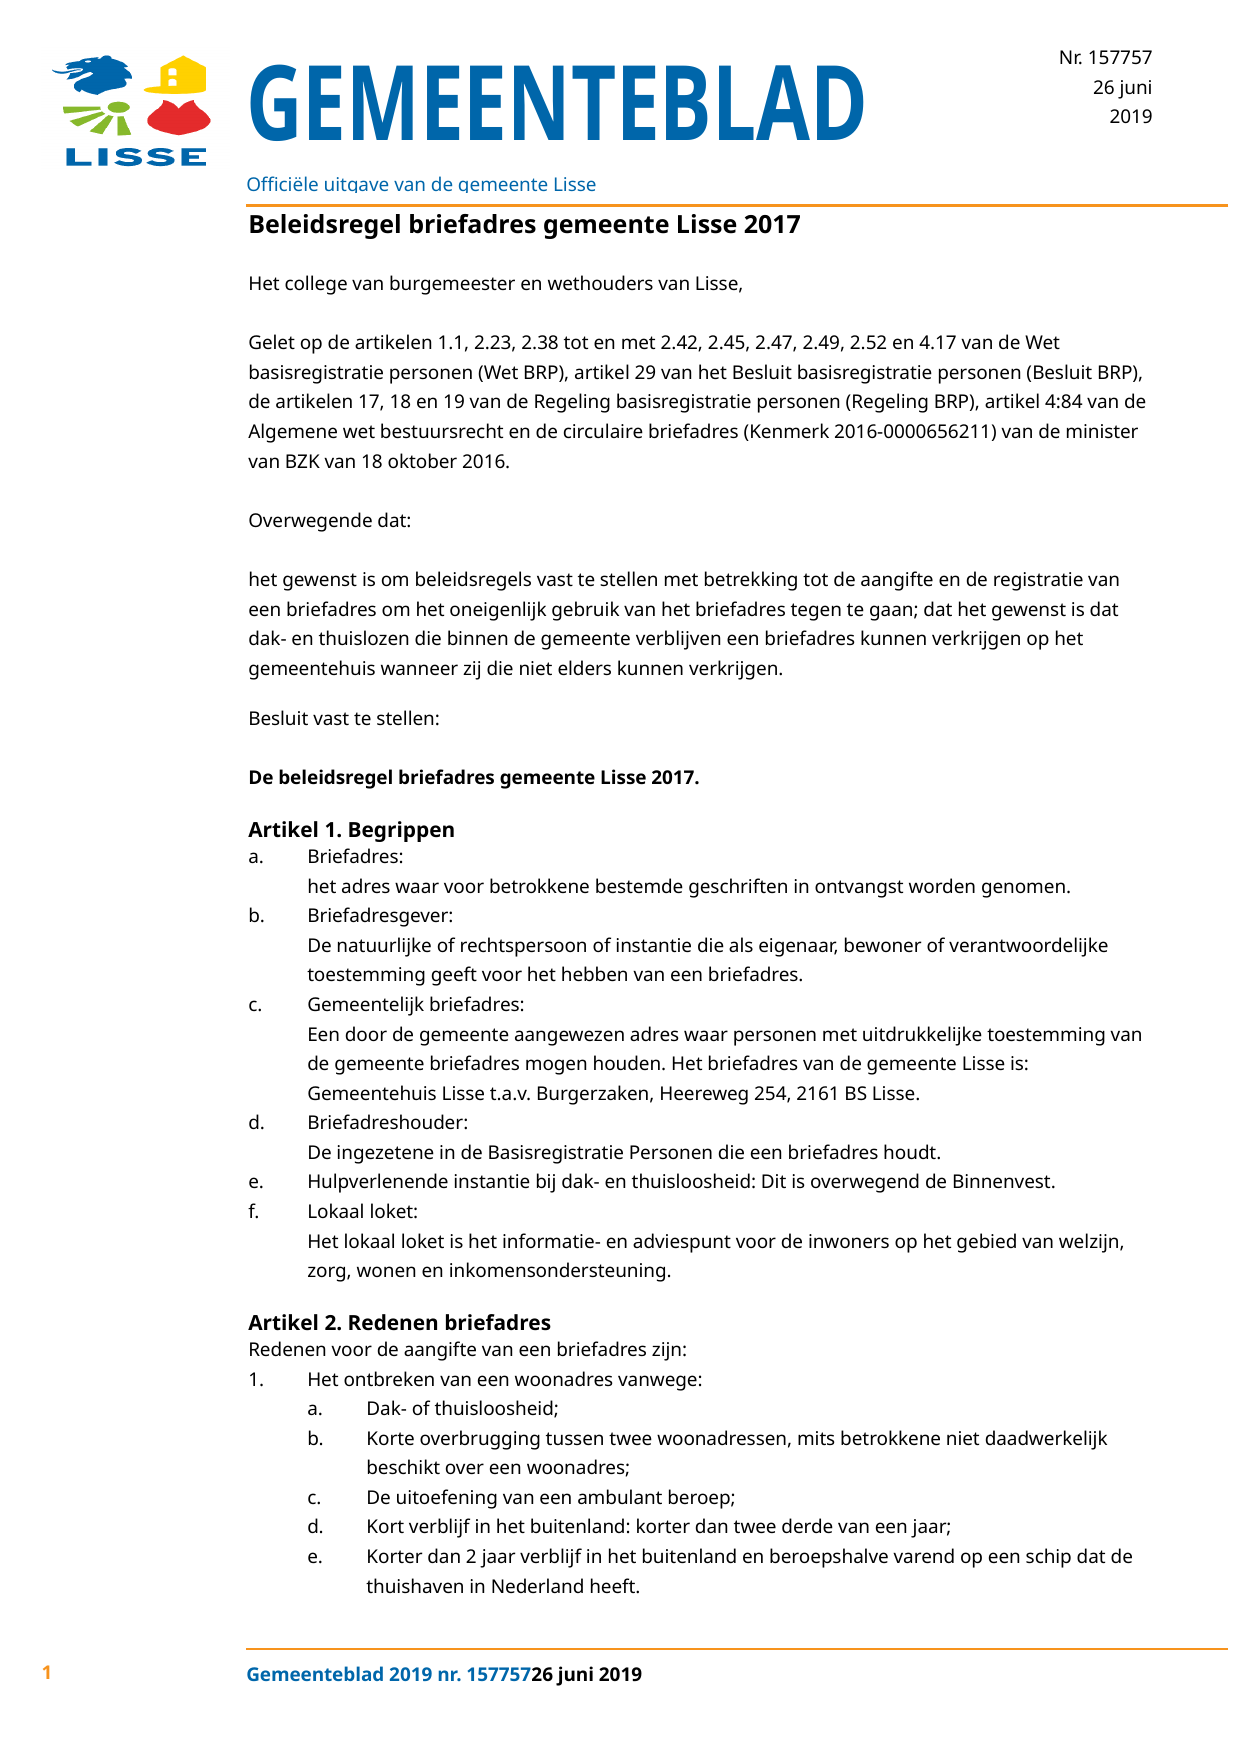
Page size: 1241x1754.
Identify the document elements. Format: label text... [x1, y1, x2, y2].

picture [41, 47, 231, 172]
list Een door de gemeente aangewezen adres waar personen met uitdrukkelijke toestemming van de gemeente briefadres mogen houden. Het briefadres van de gemeente Lisse is: [248, 1021, 1152, 1076]
list De ingezetene in de Basisregistratie Personen die een briefadres houdt. [248, 1139, 1152, 1165]
list Briefadresgever: [248, 902, 1152, 928]
text het gewenst is om beleidsregels vast te stellen met betrekking tot de aangifte en de registratie van een briefadres om het oneigenlijk gebruik van het briefadres tegen te gaan; dat het gewenst is dat dak- en thuislozen die binnen de gemeente verblijven een briefadres kunnen verkrijgen op het gemeentehuis wanneer zij die niet elders kunnen verkrijgen. [248, 566, 1152, 681]
text Het college van burgemeester en wethouders van Lisse, [248, 270, 1152, 296]
list Korter dan 2 jaar verblijf in het buitenland en beroepshalve varend op een schip dat de thuishaven in Nederland heeft. [307, 1543, 1152, 1599]
text Redenen voor de aangifte van een briefadres zijn: [248, 1336, 1152, 1362]
list Dak- of thuisloosheid; [307, 1395, 1152, 1421]
list het adres waar voor betrokkene bestemde geschriften in ontvangst worden genomen. [248, 873, 1152, 898]
list Lokaal loket: [248, 1198, 1152, 1224]
list Het lokaal loket is het informatie- en adviespunt voor de inwoners op het gebied van welzijn, zorg, wonen en inkomensondersteuning. [248, 1228, 1152, 1283]
list Gemeentehuis Lisse t.a.v. Burgerzaken, Heereweg 254, 2161 BS Lisse. [248, 1080, 1152, 1106]
list Kort verblijf in het buitenland: korter dan twee derde van een jaar; [307, 1514, 1152, 1539]
list De natuurlijke of rechtspersoon of instantie die als eigenaar, bewoner of verantwoordelijke toestemming geeft voor het hebben van een briefadres. [248, 932, 1152, 987]
list Gemeentelijk briefadres: [248, 991, 1152, 1017]
list Briefadreshouder: [248, 1109, 1152, 1135]
text De beleidsregel briefadres gemeente Lisse 2017. [248, 764, 1152, 790]
text Besluit vast te stellen: [248, 705, 1152, 731]
list De uitoefening van een ambulant beroep; [307, 1484, 1152, 1510]
list Hulpverlenende instantie bij dak- en thuisloosheid: Dit is overwegend de Binnenvest. [248, 1169, 1152, 1194]
list Korte overbrugging tussen twee woonadressen, mits betrokkene niet daadwerkelijk beschikt over een woonadres; [307, 1425, 1152, 1480]
list Briefadres: [248, 843, 1152, 869]
text Artikel 1. Begrippen [248, 815, 1152, 843]
text Gelet op de artikelen 1.1, 2.23, 2.38 tot en met 2.42, 2.45, 2.47, 2.49, 2.52 en 4.17 van de Wet basisregistratie personen (Wet BRP), artikel 29 van het Besluit basisregistratie personen (Besluit BRP), de artikelen 17, 18 en 19 van de Regeling basisregistratie personen (Regeling BRP), artikel 4:84 van de Algemene wet bestuursrecht en de circulaire briefadres (Kenmerk 2016-0000656211) van de minister van BZK van 18 oktober 2016. [248, 329, 1152, 473]
list Het ontbreken van een woonadres vanwege: [248, 1366, 1152, 1392]
text Artikel 2. Redenen briefadres [248, 1308, 1152, 1336]
text Beleidsregel briefadres gemeente Lisse 2017 [248, 207, 1152, 241]
text Overwegende dat: [248, 507, 1152, 533]
